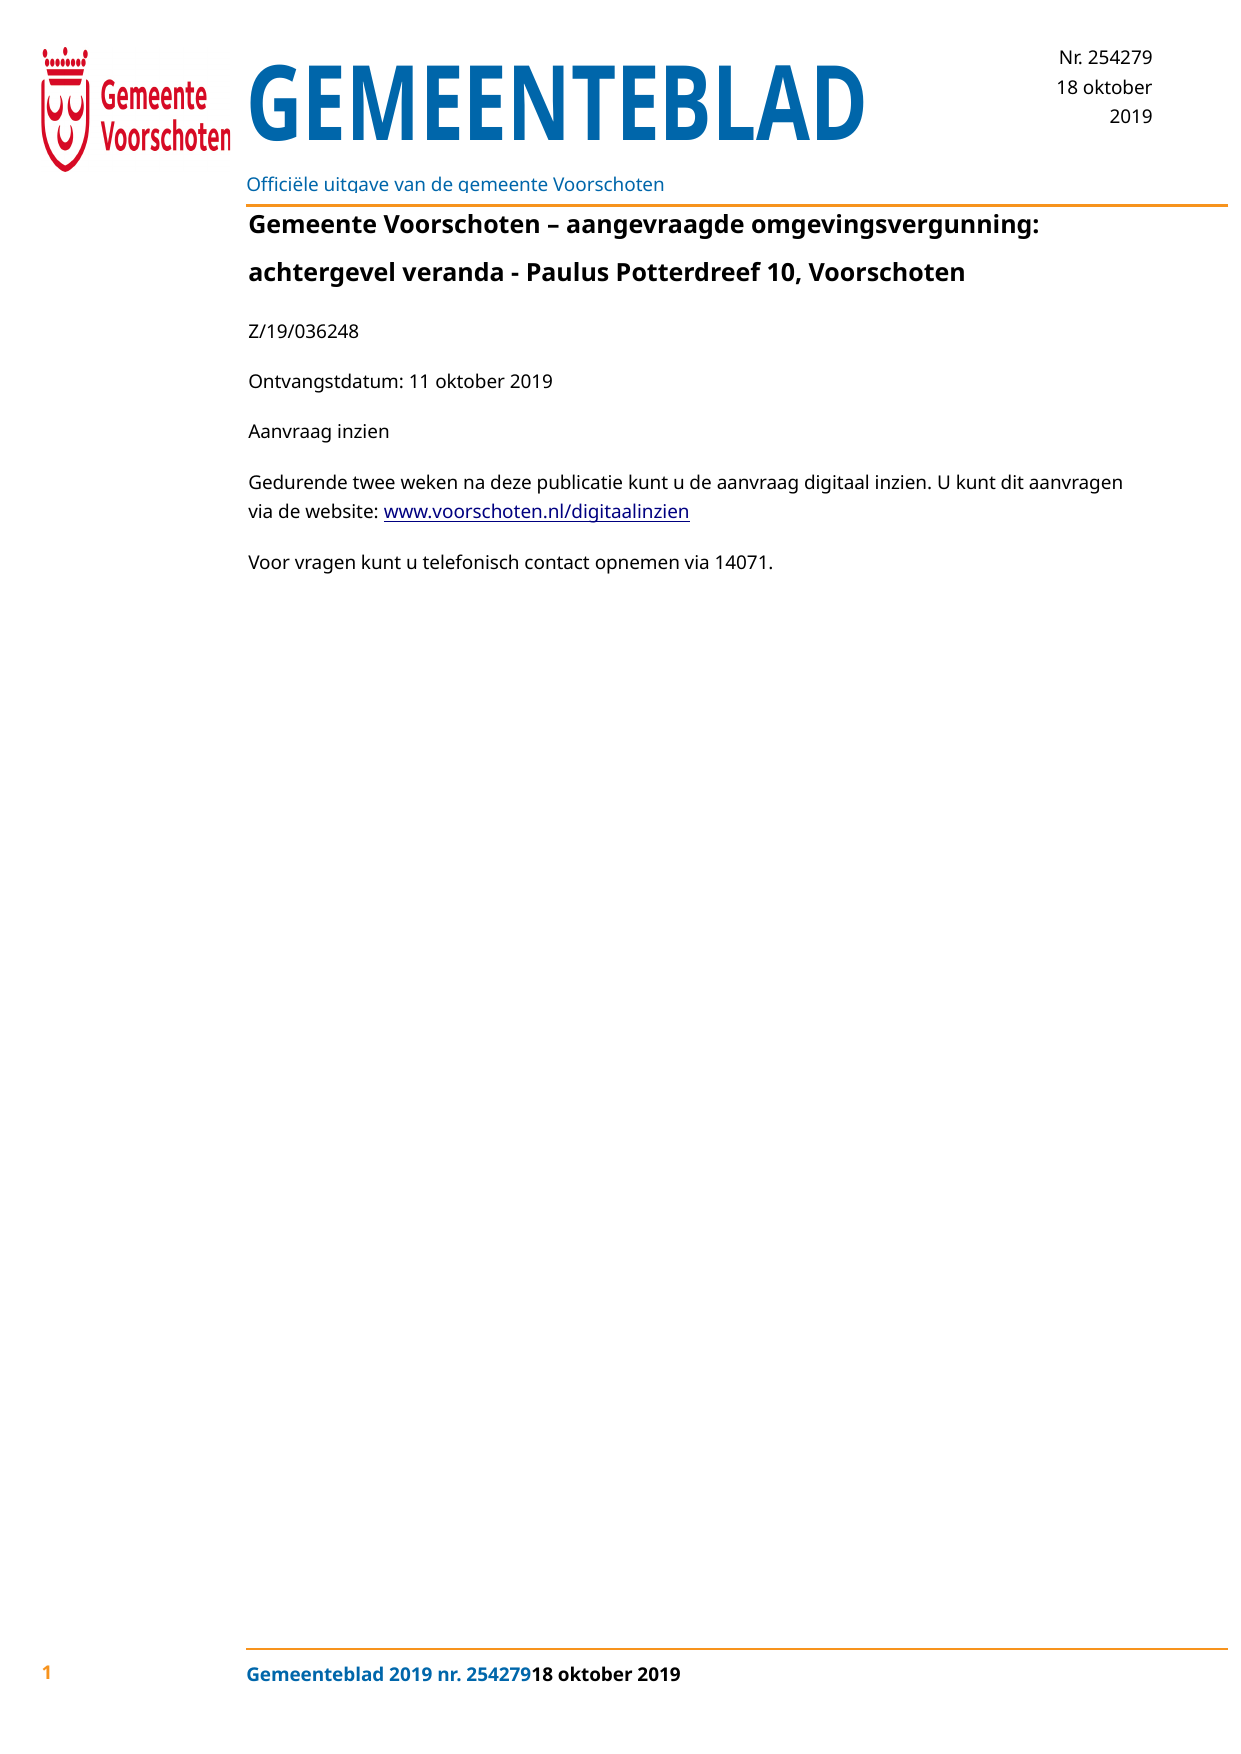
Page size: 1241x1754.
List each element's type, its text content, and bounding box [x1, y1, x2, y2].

text Aanvraag inzien [248, 419, 1152, 444]
text Gemeente Voorschoten – aangevraagde omgevingsvergunning: achtergevel veranda - Paulus Potterdreef 10, Voorschoten [248, 207, 1152, 288]
text Z/19/036248 [248, 318, 1152, 344]
picture [41, 47, 231, 172]
text Voor vragen kunt u telefonisch contact opnemen via 14071. [248, 549, 1152, 575]
text Ontvangstdatum: 11 oktober 2019 [248, 368, 1152, 394]
text Gedurende twee weken na deze publicatie kunt u de aanvraag digitaal inzien. U kunt dit aanvragen via de website: www.voorschoten.nl/digitaalinzien [248, 469, 1152, 524]
